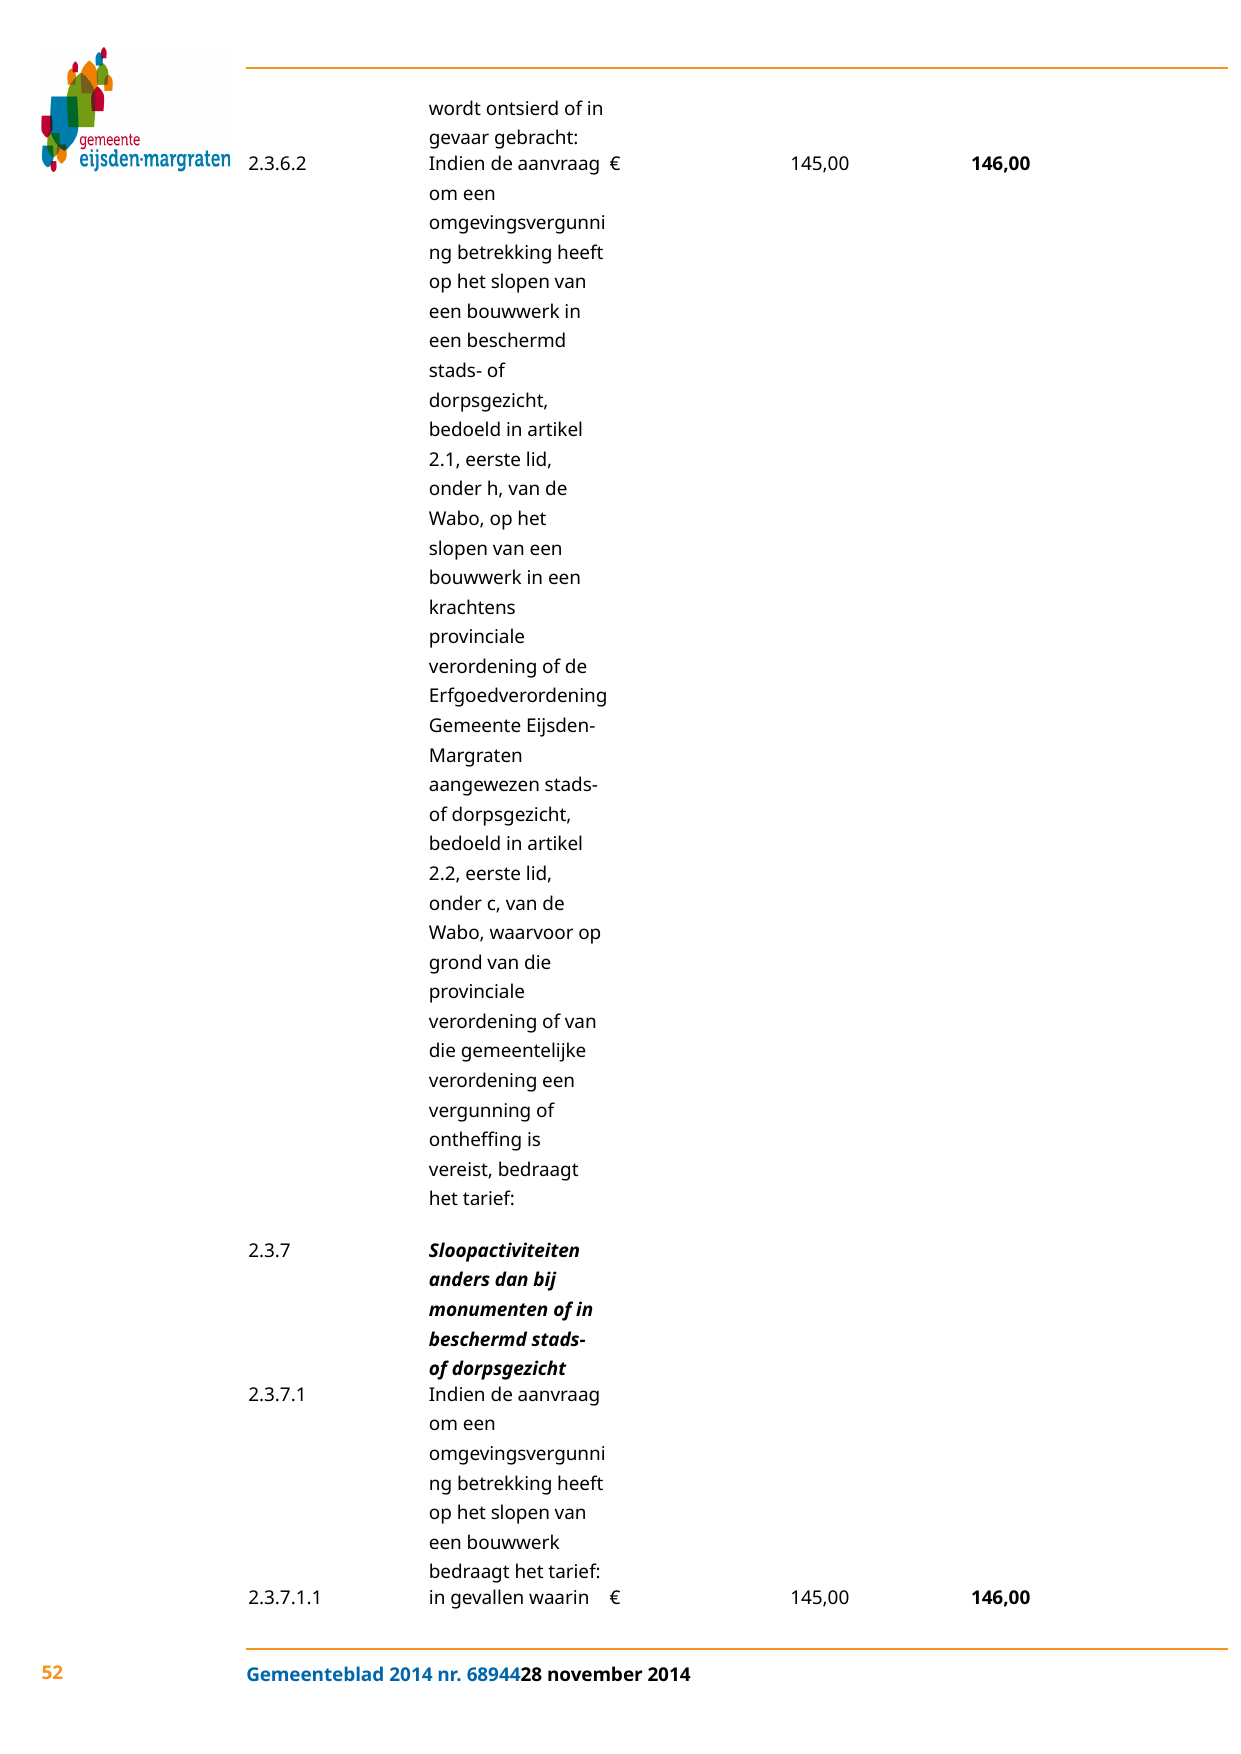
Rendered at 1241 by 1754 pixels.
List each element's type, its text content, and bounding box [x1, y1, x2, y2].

table_cell Indien de aanvraag om een omgevingsvergunning betrekking heeft op het slopen van een bouwwerk bedraagt het tarief: [429, 1381, 609, 1584]
table_cell [790, 1237, 971, 1381]
table_cell [248, 95, 429, 150]
table_cell 2.3.6.2 [248, 150, 429, 1211]
table_cell [971, 95, 1152, 150]
table_cell [790, 1211, 971, 1237]
table_cell in gevallen waarin [429, 1584, 609, 1610]
table_cell [971, 1237, 1152, 1381]
table_cell [790, 1381, 971, 1584]
table_cell [971, 1211, 1152, 1237]
table_cell [609, 95, 790, 150]
table_cell 146,00 [971, 1584, 1152, 1610]
table_cell [971, 1381, 1152, 1584]
table_cell Indien de aanvraag om een omgevingsvergunning betrekking heeft op het slopen van een bouwwerk in een beschermd stads- of dorpsgezicht, bedoeld in artikel 2.1, eerste lid, onder h, van de Wabo, op het slopen van een bouwwerk in een krachtens provinciale verordening of de Erfgoedverordening Gemeente Eijsden-Margraten aangewezen stads- of dorpsgezicht, bedoeld in artikel 2.2, eerste lid, onder c, van de Wabo, waarvoor op grond van die provinciale verordening of van die gemeentelijke verordening een vergunning of ontheffing is vereist, bedraagt het tarief: [429, 150, 609, 1211]
table_cell € [609, 1584, 790, 1610]
table_cell 2.3.7.1.1 [248, 1584, 429, 1610]
table_cell [429, 1211, 609, 1237]
table_cell 145,00 [790, 1584, 971, 1610]
table_cell [609, 1381, 790, 1584]
table_cell € [609, 150, 790, 1211]
table_cell [609, 1237, 790, 1381]
table_cell 145,00 [790, 150, 971, 1211]
table_cell [609, 1211, 790, 1237]
table_cell 146,00 [971, 150, 1152, 1211]
table_cell 2.3.7.1 [248, 1381, 429, 1584]
table_cell 2.3.7 [248, 1237, 429, 1381]
picture [41, 47, 231, 172]
table_cell wordt ontsierd of in gevaar gebracht: [429, 95, 609, 150]
table_cell [248, 1211, 429, 1237]
table_cell [790, 95, 971, 150]
table_cell Sloopactiviteiten anders dan bij monumenten of in beschermd stads- of dorpsgezicht [429, 1237, 609, 1381]
